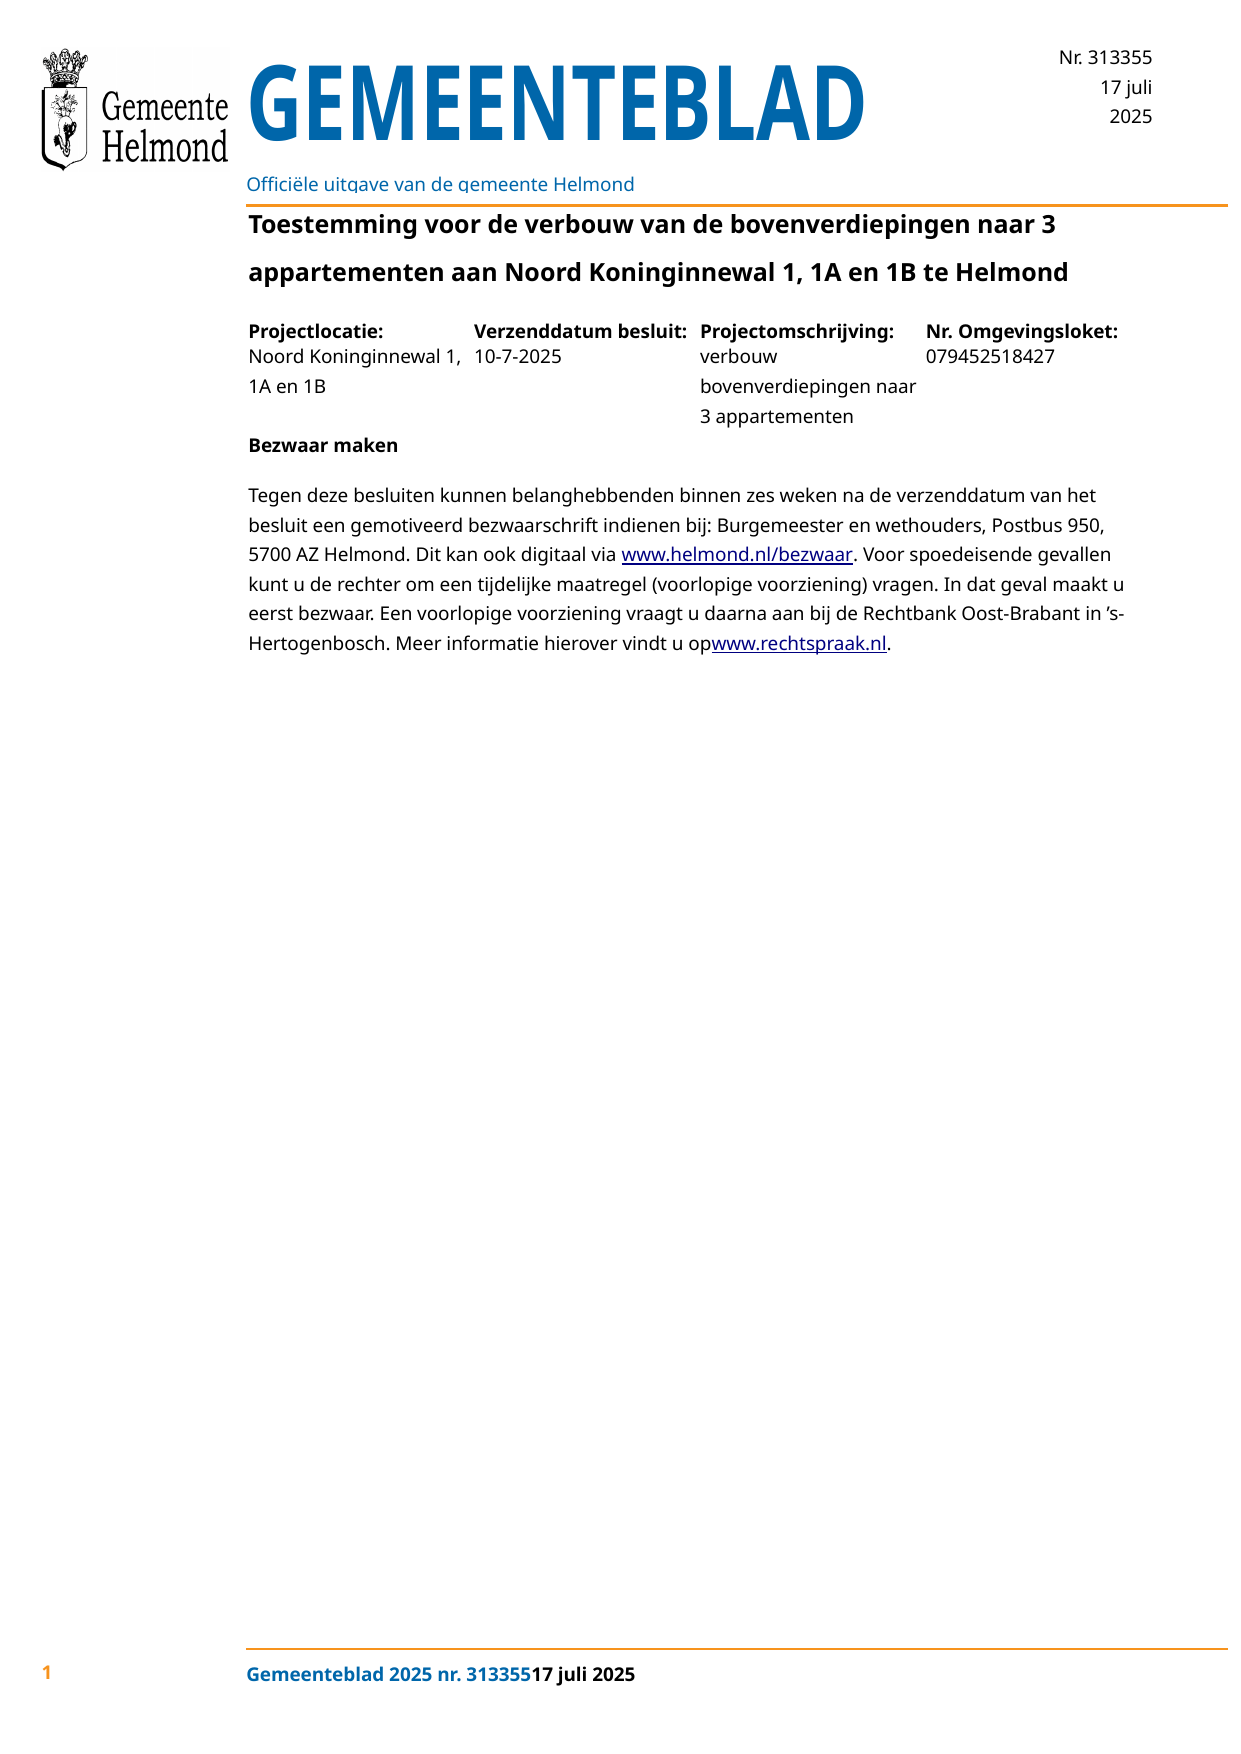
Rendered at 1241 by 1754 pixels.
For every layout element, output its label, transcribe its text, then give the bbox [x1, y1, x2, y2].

text Tegen deze besluiten kunnen belanghebbenden binnen zes weken na de verzenddatum van het besluit een gemotiveerd bezwaarschrift indienen bij: Burgemeester en wethouders, Postbus 950, 5700 AZ Helmond. Dit kan ook digitaal via www.helmond.nl/bezwaar. Voor spoedeisende gevallen kunt u de rechter om een tijdelijke maatregel (voorlopige voorziening) vragen. In dat geval maakt u eerst bezwaar. Een voorlopige voorziening vraagt u daarna aan bij de Rechtbank Oost-Brabant in ’s-Hertogenbosch. Meer informatie hierover vindt u opwww.rechtspraak.nl. [248, 482, 1152, 656]
table_header Projectlocatie: [248, 318, 474, 344]
table_header Projectomschrijving: [700, 318, 926, 344]
table_cell verbouw bovenverdiepingen naar 3 appartementen [700, 344, 926, 429]
picture [41, 47, 231, 172]
table_cell Noord Koninginnewal 1, 1A en 1B [248, 344, 474, 429]
table_cell 079452518427 [926, 344, 1152, 429]
table_header Nr. Omgevingsloket: [926, 318, 1152, 344]
table_header Verzenddatum besluit: [474, 318, 700, 344]
table_cell 10-7-2025 [474, 344, 700, 429]
text Bezwaar maken [248, 432, 1152, 458]
text Toestemming voor de verbouw van de bovenverdiepingen naar 3 appartementen aan Noord Koninginnewal 1, 1A en 1B te Helmond [248, 207, 1152, 288]
